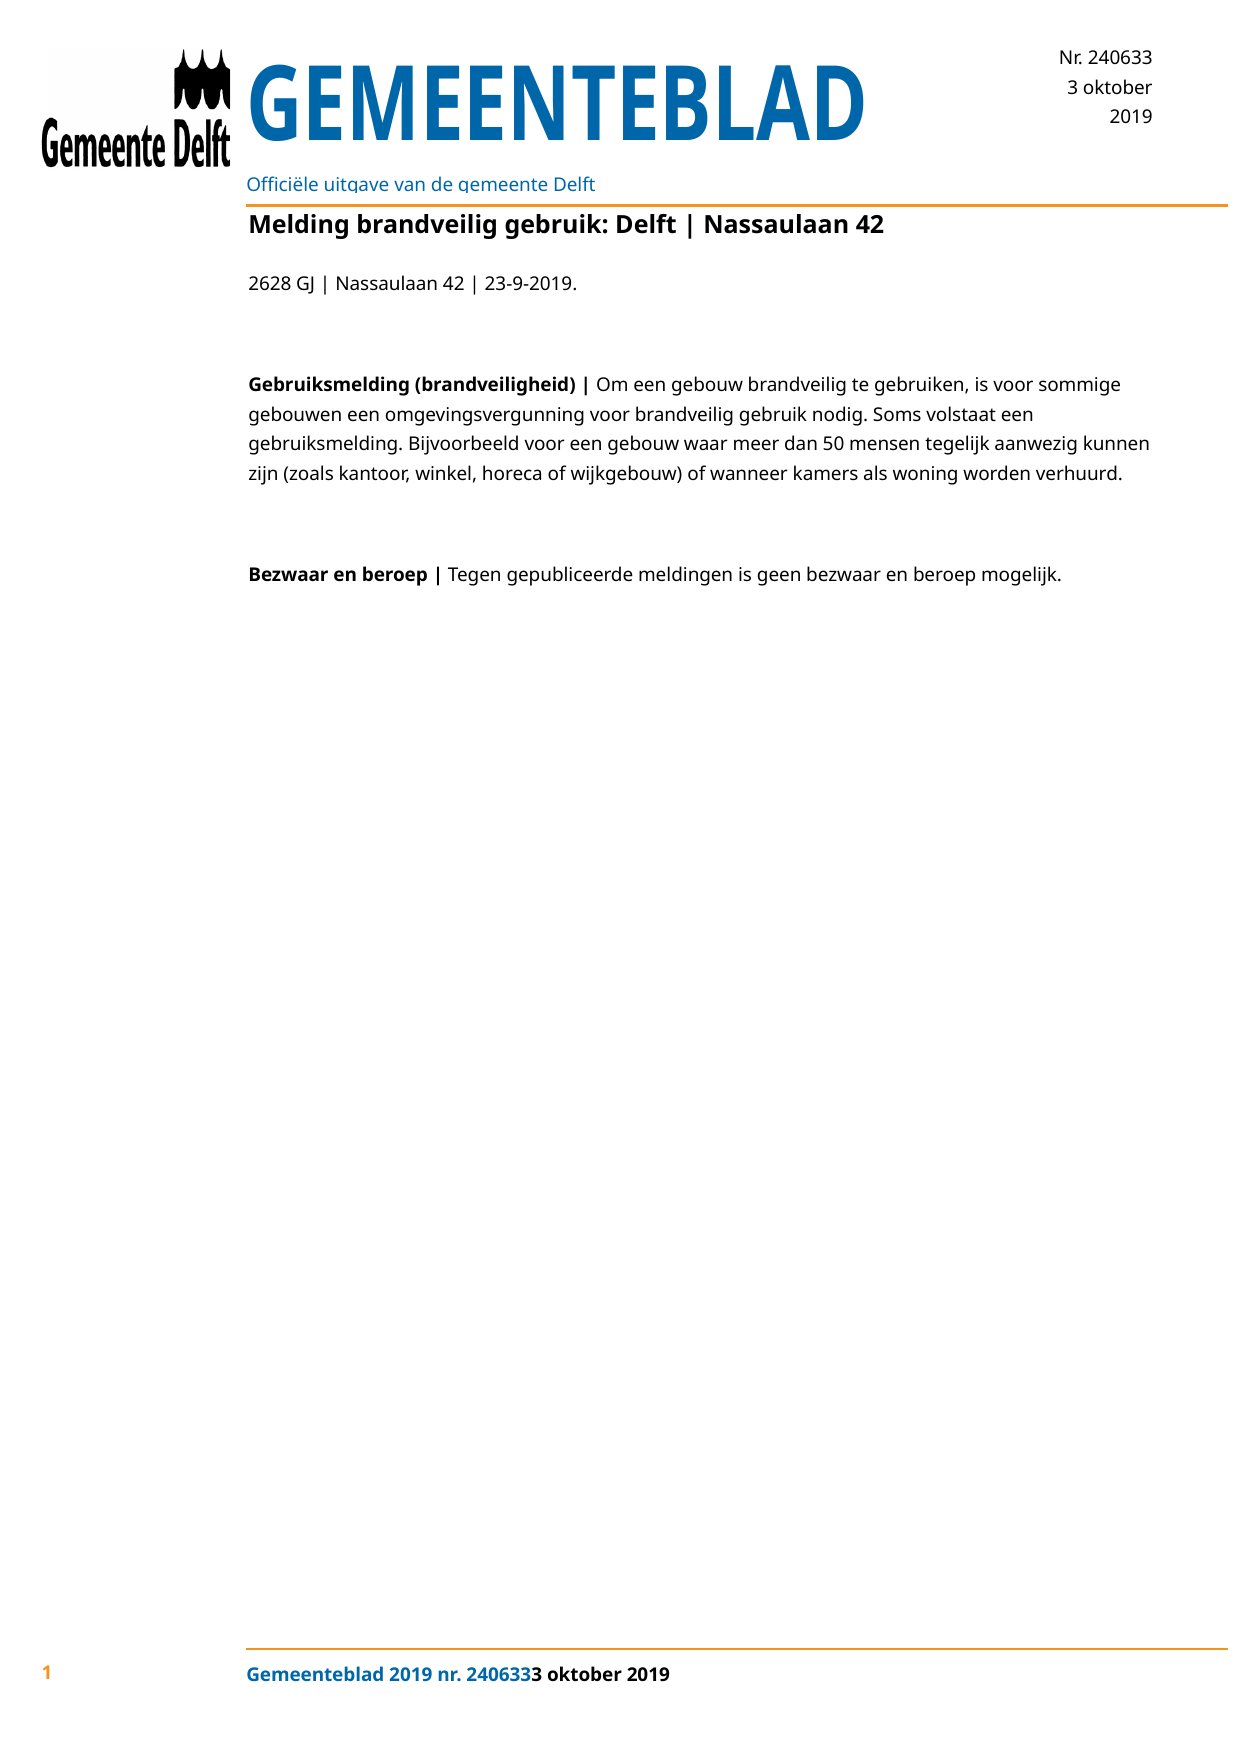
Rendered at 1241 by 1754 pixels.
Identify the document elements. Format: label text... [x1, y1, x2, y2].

text Gebruiksmelding (brandveiligheid) | Om een gebouw brandveilig te gebruiken, is voor sommige gebouwen een omgevingsvergunning voor brandveilig gebruik nodig. Soms volstaat een gebruiksmelding. Bijvoorbeeld voor een gebouw waar meer dan 50 mensen tegelijk aanwezig kunnen zijn (zoals kantoor, winkel, horeca of wijkgebouw) of wanneer kamers als woning worden verhuurd. [248, 371, 1152, 486]
text 2628 GJ | Nassaulaan 42 | 23-9-2019. [248, 270, 1152, 296]
picture [41, 47, 231, 172]
text Melding brandveilig gebruik: Delft | Nassaulaan 42 [248, 207, 1152, 241]
text Bezwaar en beroep | Tegen gepubliceerde meldingen is geen bezwaar en beroep mogelijk. [248, 561, 1152, 586]
